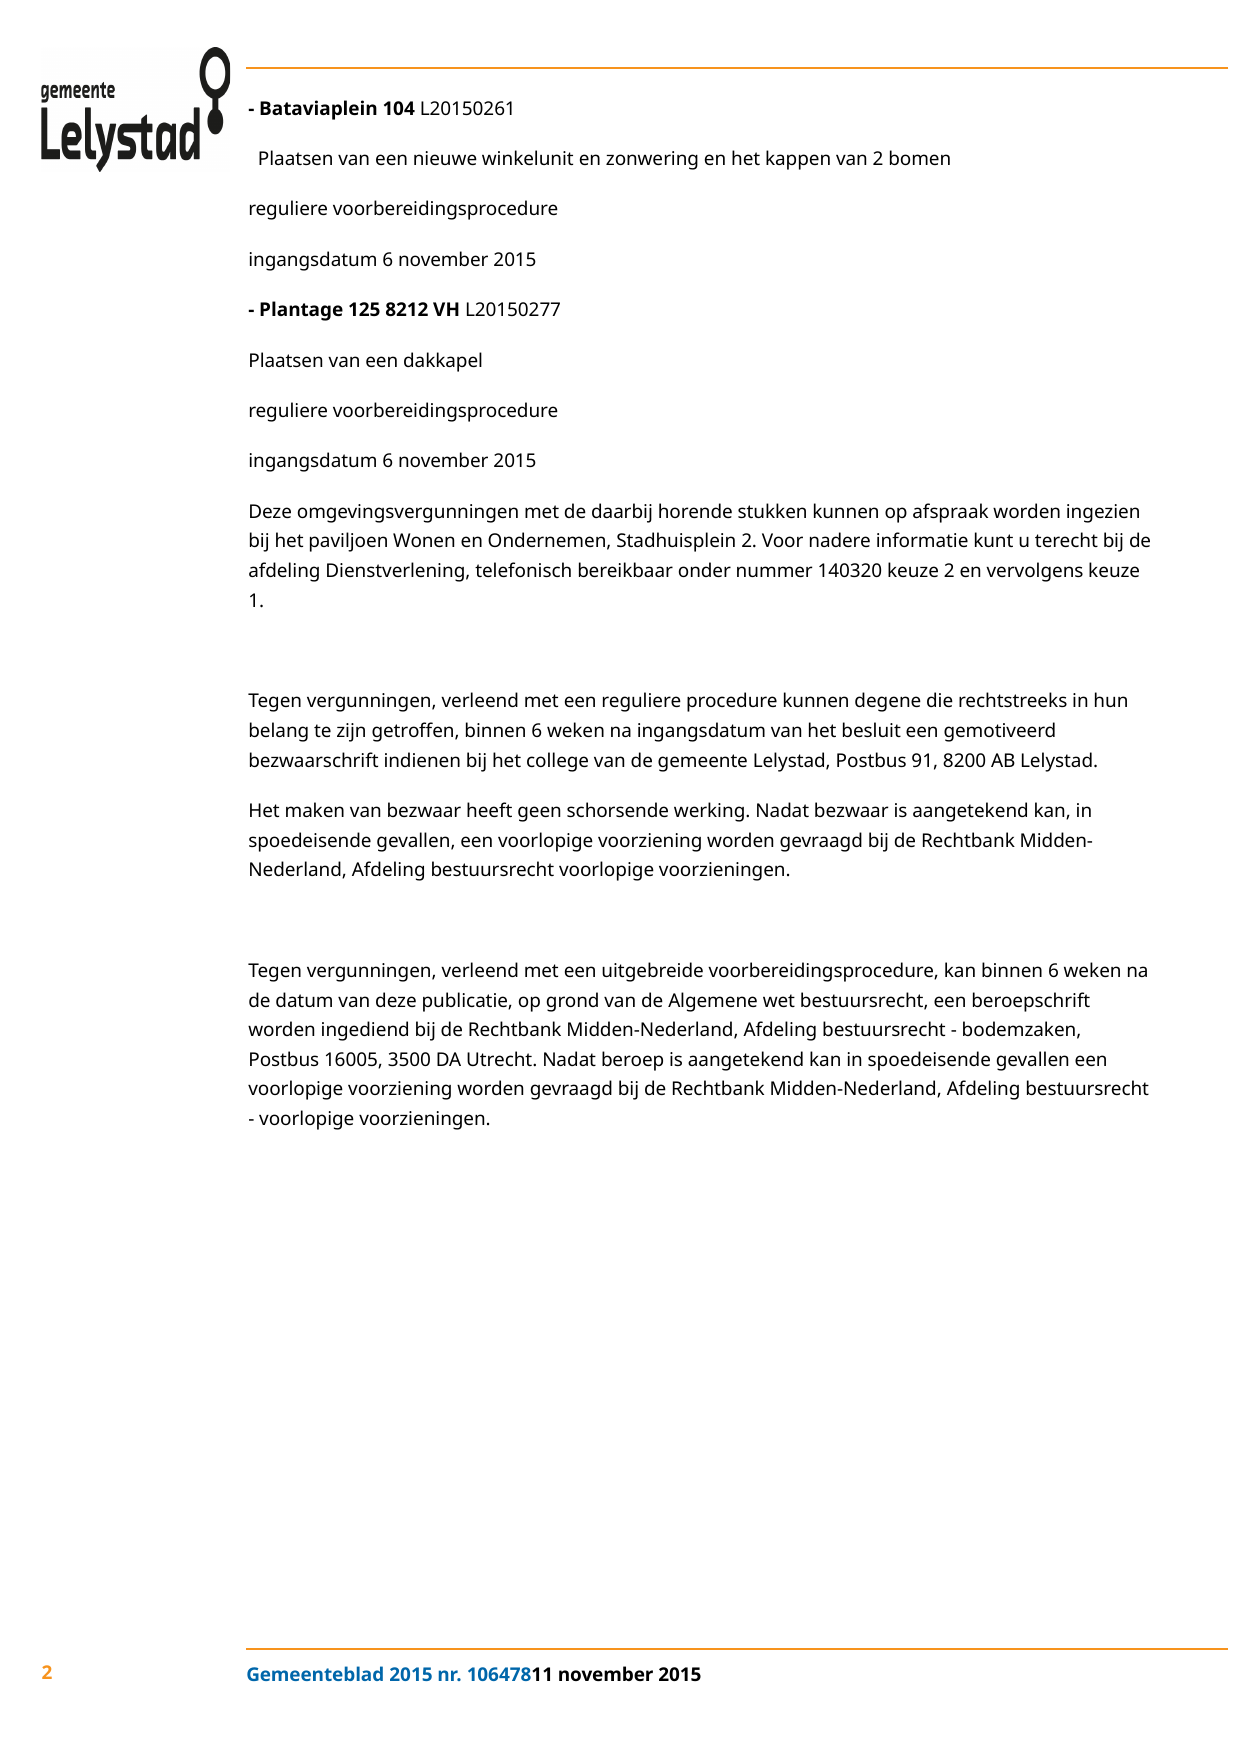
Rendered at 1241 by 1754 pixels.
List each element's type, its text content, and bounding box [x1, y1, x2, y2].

text Plaatsen van een nieuwe winkelunit en zonwering en het kappen van 2 bomen [248, 145, 1152, 171]
picture [41, 47, 231, 172]
text Tegen vergunningen, verleend met een reguliere procedure kunnen degene die rechtstreeks in hun belang te zijn getroffen, binnen 6 weken na ingangsdatum van het besluit een gemotiveerd bezwaarschrift indienen bij het college van de gemeente Lelystad, Postbus 91, 8200 AB Lelystad. [248, 688, 1152, 773]
text Deze omgevingsvergunningen met de daarbij horende stukken kunnen op afspraak worden ingezien bij het paviljoen Wonen en Ondernemen, Stadhuisplein 2. Voor nadere informatie kunt u terecht bij de afdeling Dienstverlening, telefonisch bereikbaar onder nummer 140320 keuze 2 en vervolgens keuze 1. [248, 498, 1152, 613]
text ingangsdatum 6 november 2015 [248, 448, 1152, 473]
text - Plantage 125 8212 VH L20150277 [248, 296, 1152, 322]
text ingangsdatum 6 november 2015 [248, 246, 1152, 272]
text Plaatsen van een dakkapel [248, 347, 1152, 373]
text Tegen vergunningen, verleend met een uitgebreide voorbereidingsprocedure, kan binnen 6 weken na de datum van deze publicatie, op grond van de Algemene wet bestuursrecht, een beroepschrift worden ingediend bij de Rechtbank Midden-Nederland, Afdeling bestuursrecht - bodemzaken, Postbus 16005, 3500 DA Utrecht. Nadat beroep is aangetekend kan in spoedeisende gevallen een voorlopige voorziening worden gevraagd bij de Rechtbank Midden-Nederland, Afdeling bestuursrecht - voorlopige voorzieningen. [248, 957, 1152, 1131]
text reguliere voorbereidingsprocedure [248, 196, 1152, 221]
text reguliere voorbereidingsprocedure [248, 397, 1152, 423]
text Het maken van bezwaar heeft geen schorsende werking. Nadat bezwaar is aangetekend kan, in spoedeisende gevallen, een voorlopige voorziening worden gevraagd bij de Rechtbank Midden-Nederland, Afdeling bestuursrecht voorlopige voorzieningen. [248, 797, 1152, 882]
text - Bataviaplein 104 L20150261 [248, 95, 1152, 121]
